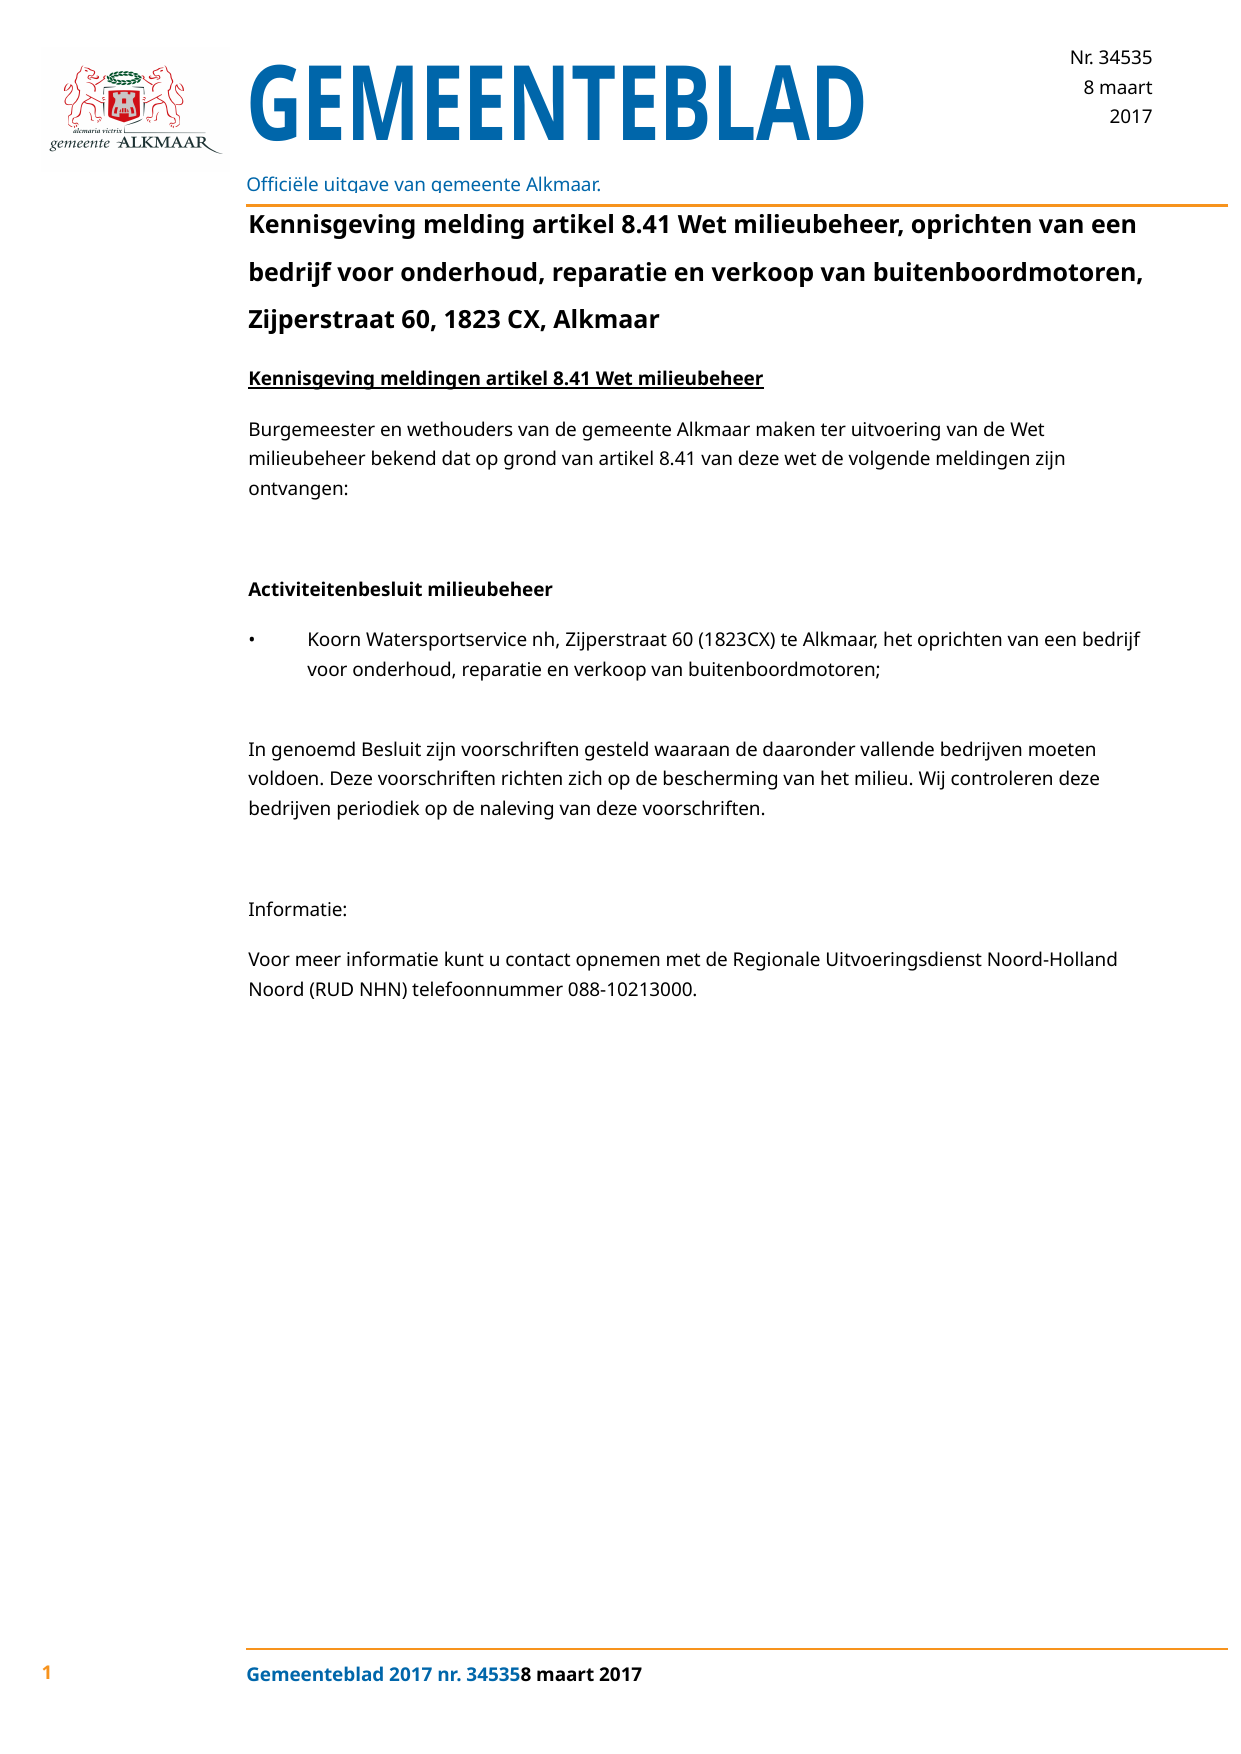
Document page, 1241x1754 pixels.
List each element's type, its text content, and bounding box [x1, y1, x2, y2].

text Kennisgeving melding artikel 8.41 Wet milieubeheer, oprichten van een bedrijf voor onderhoud, reparatie en verkoop van buitenboordmotoren, Zijperstraat 60, 1823 CX, Alkmaar [248, 207, 1152, 336]
text Voor meer informatie kunt u contact opnemen met de Regionale Uitvoeringsdienst Noord-Holland Noord (RUD NHN) telefoonnummer 088-10213000. [248, 946, 1152, 1002]
text Informatie: [248, 896, 1152, 922]
text Activiteitenbesluit milieubeheer [248, 576, 1152, 602]
text Burgemeester en wethouders van de gemeente Alkmaar maken ter uitvoering van de Wet milieubeheer bekend dat op grond van artikel 8.41 van deze wet de volgende meldingen zijn ontvangen: [248, 416, 1152, 501]
text In genoemd Besluit zijn voorschriften gesteld waaraan de daaronder vallende bedrijven moeten voldoen. Deze voorschriften richten zich op de bescherming van het milieu. Wij controleren deze bedrijven periodiek op de naleving van deze voorschriften. [248, 736, 1152, 821]
list Koorn Watersportservice nh, Zijperstraat 60 (1823CX) te Alkmaar, het oprichten van een bedrijf voor onderhoud, reparatie en verkoop van buitenboordmotoren; [248, 626, 1152, 682]
text Kennisgeving meldingen artikel 8.41 Wet milieubeheer [248, 366, 1152, 391]
picture [41, 47, 231, 172]
